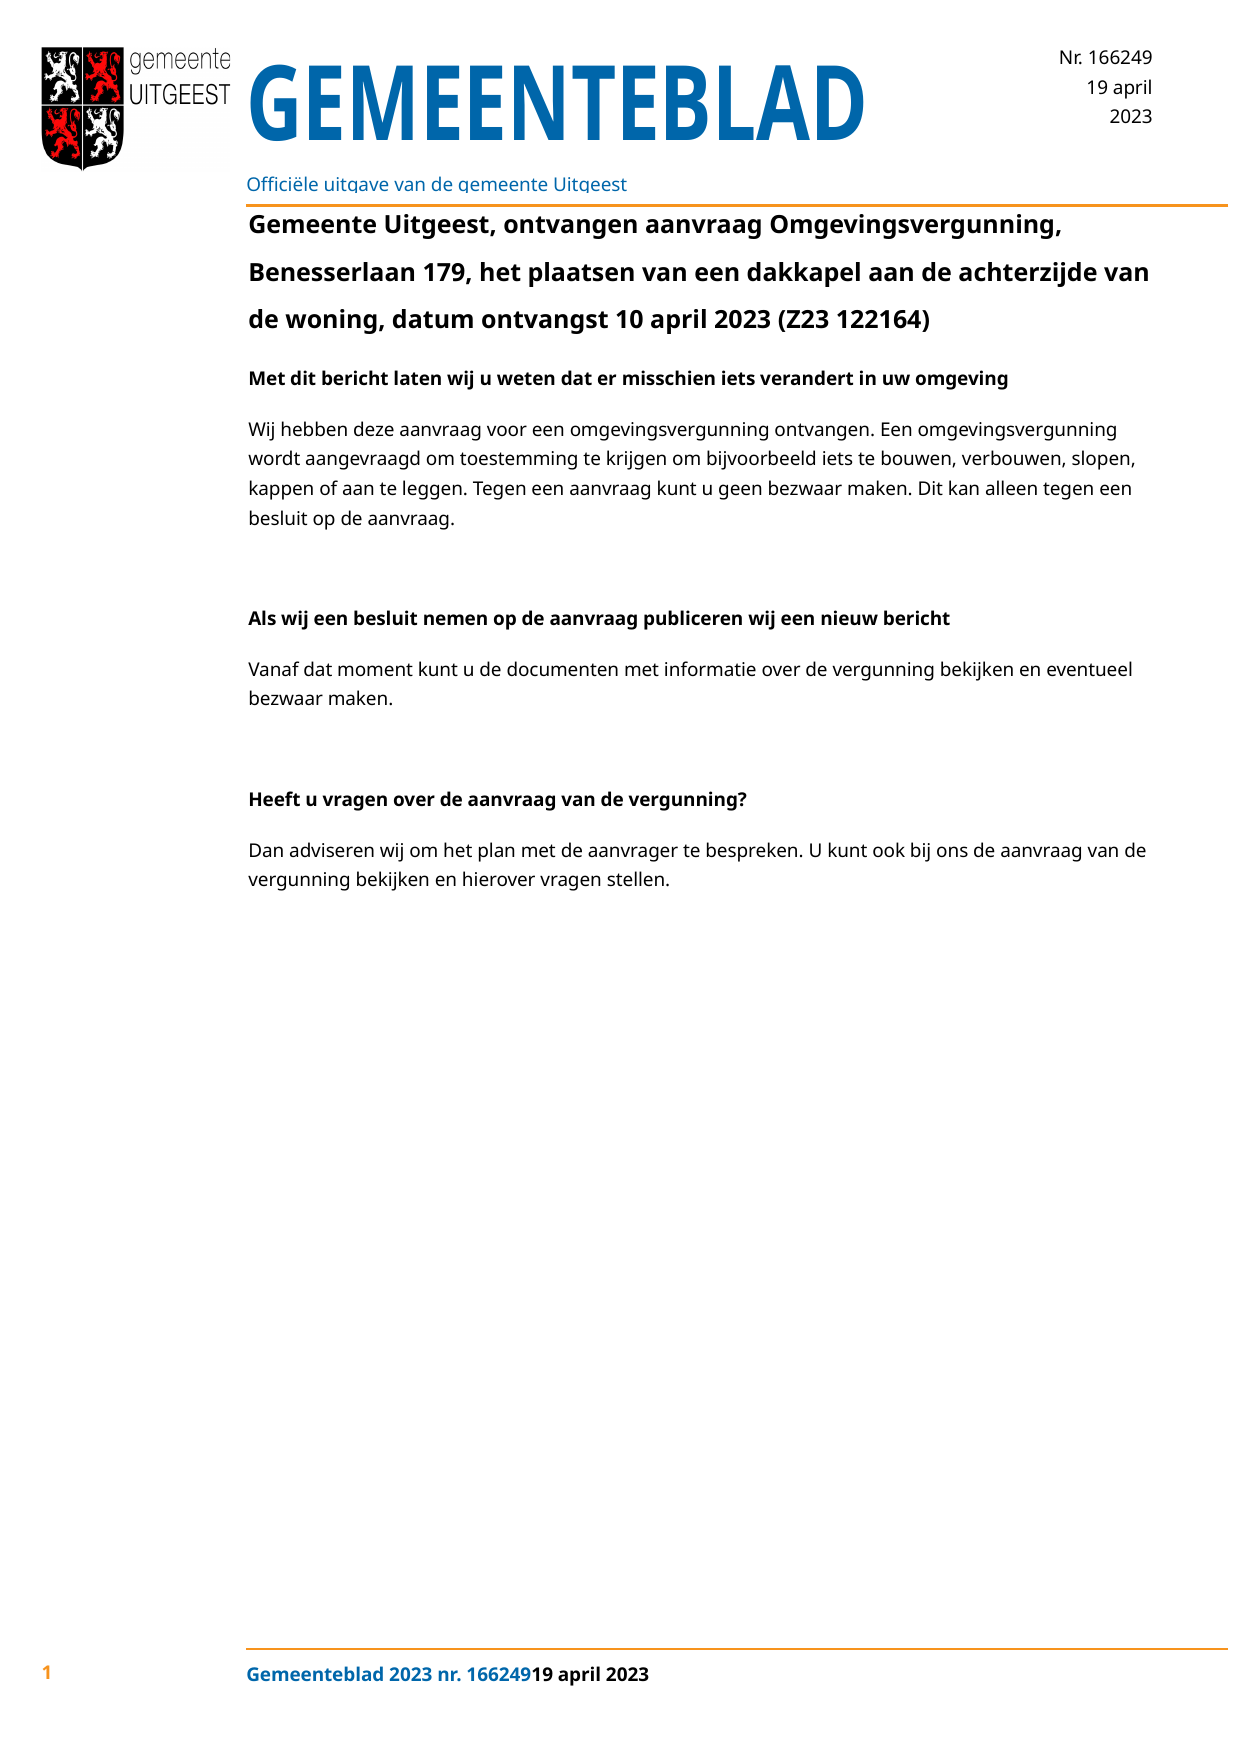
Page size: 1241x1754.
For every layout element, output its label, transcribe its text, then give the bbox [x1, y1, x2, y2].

text Heeft u vragen over de aanvraag van de vergunning? [248, 786, 1152, 812]
text Met dit bericht laten wij u weten dat er misschien iets verandert in uw omgeving [248, 366, 1152, 391]
text Dan adviseren wij om het plan met de aanvrager te bespreken. U kunt ook bij ons de aanvraag van de vergunning bekijken en hierover vragen stellen. [248, 837, 1152, 892]
picture [41, 47, 231, 172]
text Vanaf dat moment kunt u de documenten met informatie over de vergunning bekijken en eventueel bezwaar maken. [248, 656, 1152, 711]
text Gemeente Uitgeest, ontvangen aanvraag Omgevingsvergunning, Benesserlaan 179, het plaatsen van een dakkapel aan de achterzijde van de woning, datum ontvangst 10 april 2023 (Z23 122164) [248, 207, 1152, 336]
text Wij hebben deze aanvraag voor een omgevingsvergunning ontvangen. Een omgevingsvergunning wordt aangevraagd om toestemming te krijgen om bijvoorbeeld iets te bouwen, verbouwen, slopen, kappen of aan te leggen. Tegen een aanvraag kunt u geen bezwaar maken. Dit kan alleen tegen een besluit op de aanvraag. [248, 416, 1152, 530]
text Als wij een besluit nemen op de aanvraag publiceren wij een nieuw bericht [248, 606, 1152, 631]
